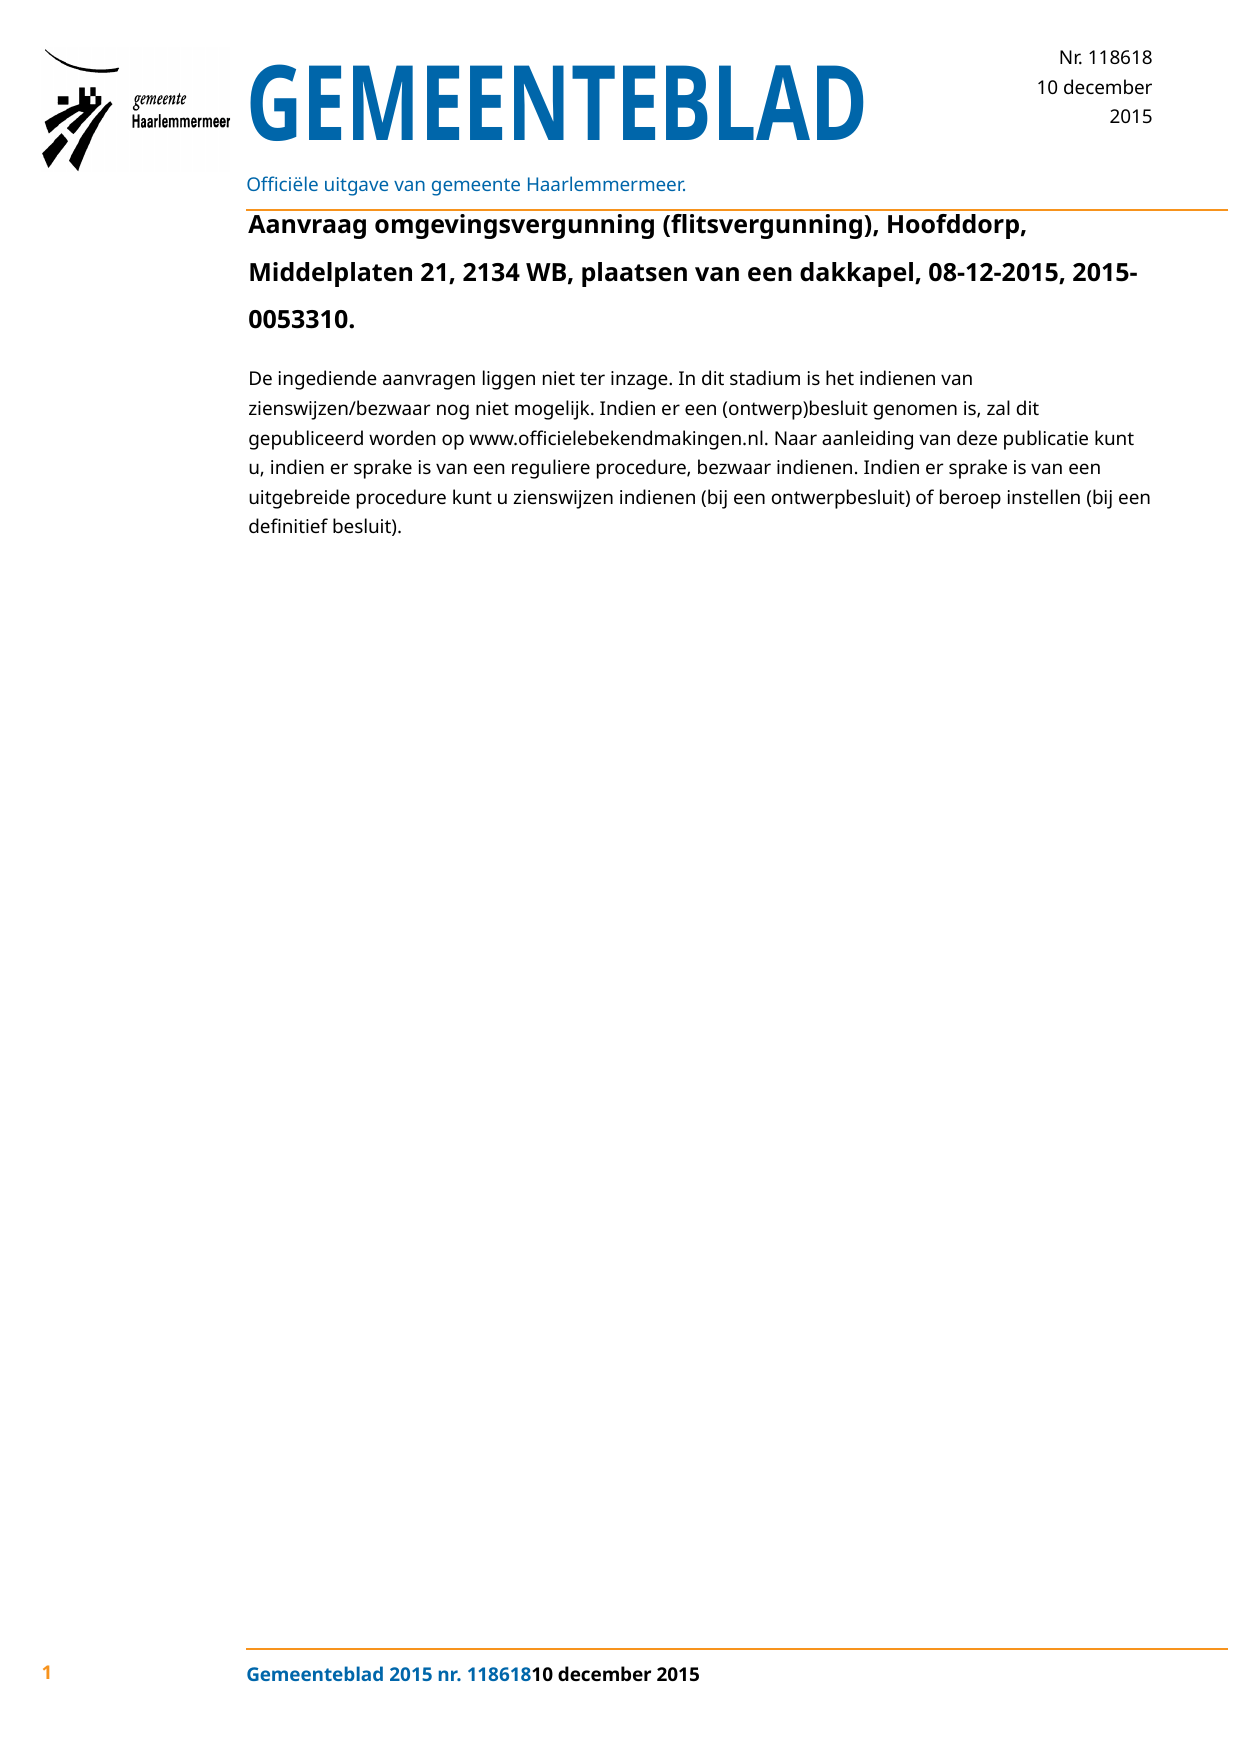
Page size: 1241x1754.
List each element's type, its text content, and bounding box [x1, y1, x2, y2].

picture [41, 47, 231, 172]
text De ingediende aanvragen liggen niet ter inzage. In dit stadium is het indienen van zienswijzen/bezwaar nog niet mogelijk. Indien er een (ontwerp)besluit genomen is, zal dit gepubliceerd worden op www.officielebekendmakingen.nl. Naar aanleiding van deze publicatie kunt u, indien er sprake is van een reguliere procedure, bezwaar indienen. Indien er sprake is van een uitgebreide procedure kunt u zienswijzen indienen (bij een ontwerpbesluit) of beroep instellen (bij een definitief besluit). [248, 366, 1152, 539]
text Aanvraag omgevingsvergunning (flitsvergunning), Hoofddorp, Middelplaten 21, 2134 WB, plaatsen van een dakkapel, 08-12-2015, 2015-0053310. [248, 211, 1152, 336]
